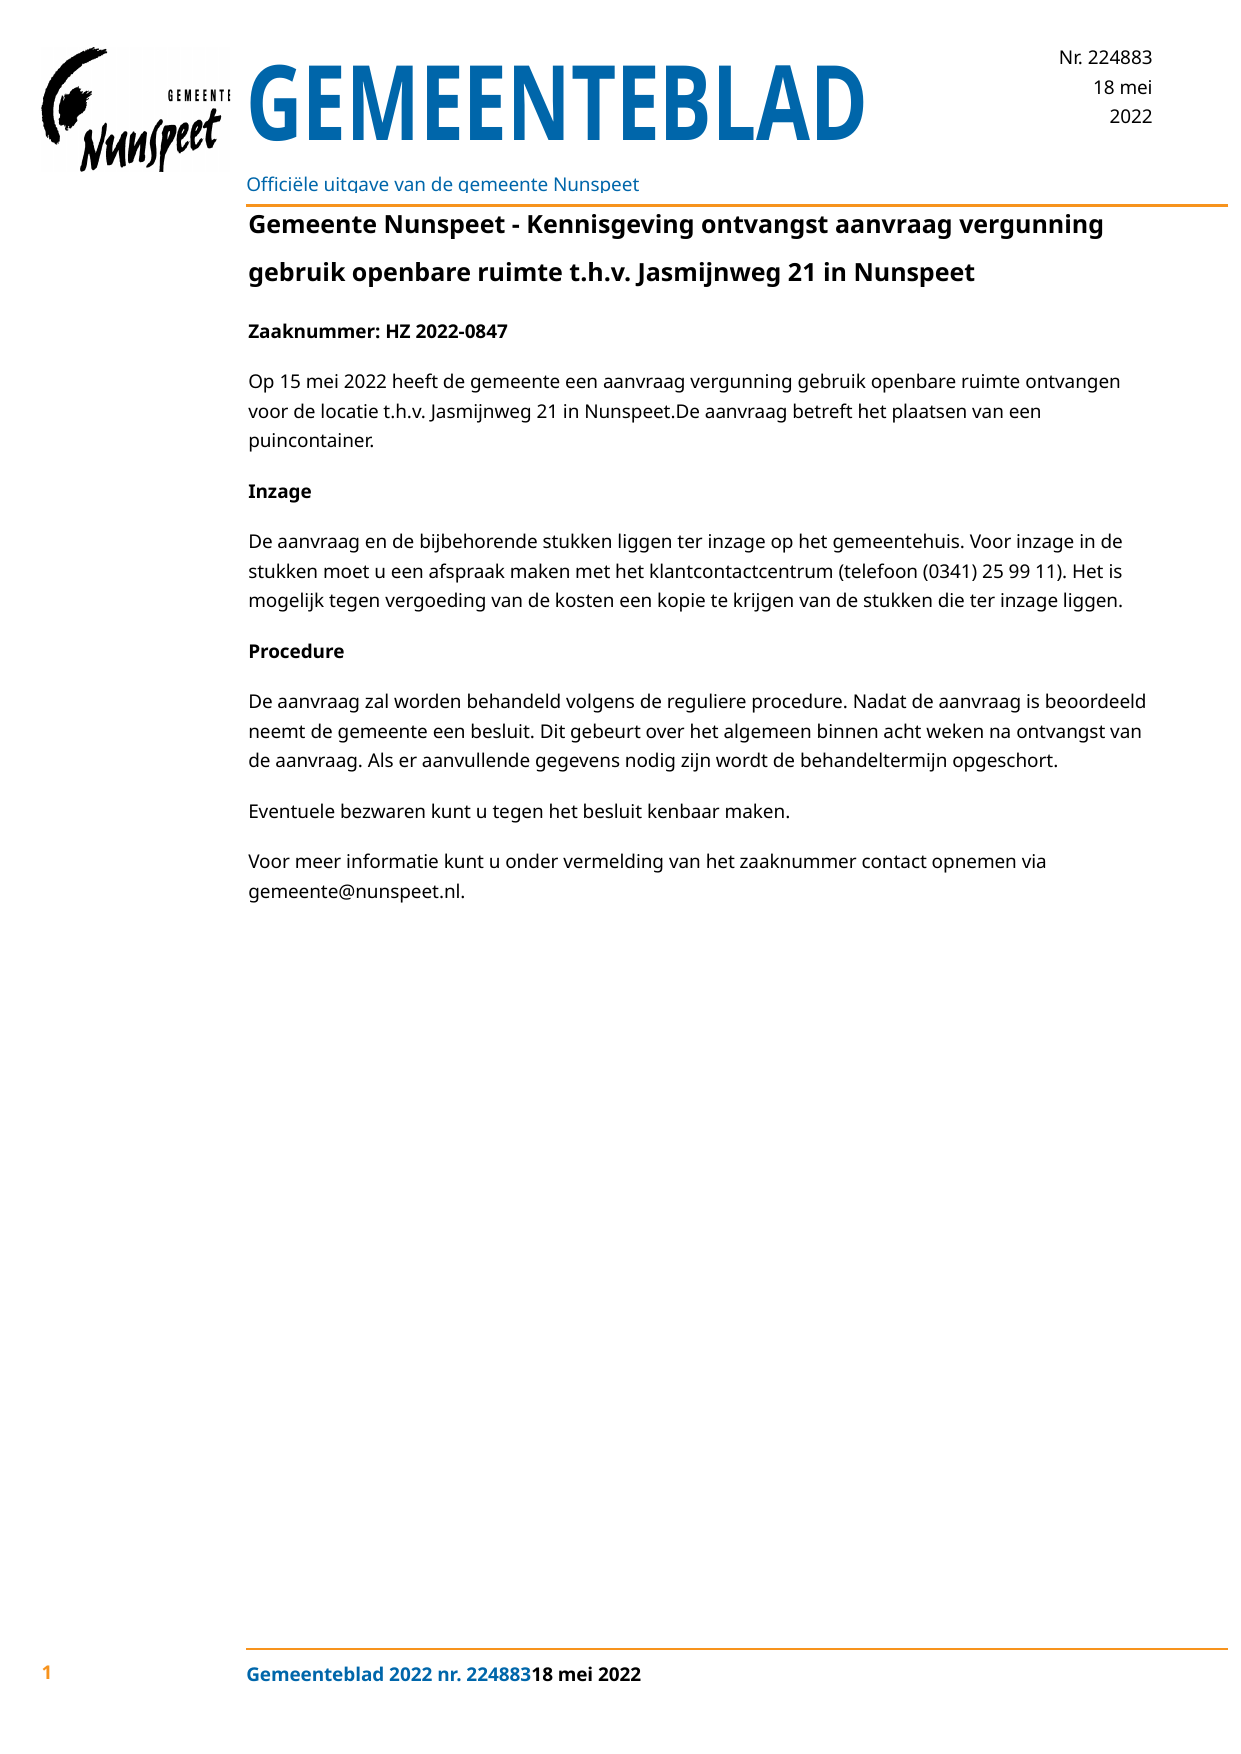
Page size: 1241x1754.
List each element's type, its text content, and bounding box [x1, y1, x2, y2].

text Gemeente Nunspeet - Kennisgeving ontvangst aanvraag vergunning gebruik openbare ruimte t.h.v. Jasmijnweg 21 in Nunspeet [248, 207, 1152, 288]
text De aanvraag zal worden behandeld volgens de reguliere procedure. Nadat de aanvraag is beoordeeld neemt de gemeente een besluit. Dit gebeurt over het algemeen binnen acht weken na ontvangst van de aanvraag. Als er aanvullende gegevens nodig zijn wordt de behandeltermijn opgeschort. [248, 688, 1152, 773]
picture [41, 47, 231, 172]
text Voor meer informatie kunt u onder vermelding van het zaaknummer contact opnemen via gemeente@nunspeet.nl. [248, 848, 1152, 904]
text De aanvraag en de bijbehorende stukken liggen ter inzage op het gemeentehuis. Voor inzage in de stukken moet u een afspraak maken met het klantcontactcentrum (telefoon (0341) 25 99 11). Het is mogelijk tegen vergoeding van de kosten een kopie te krijgen van de stukken die ter inzage liggen. [248, 528, 1152, 613]
text Procedure [248, 638, 1152, 664]
text Zaaknummer: HZ 2022-0847 [248, 318, 1152, 344]
text Inzage [248, 478, 1152, 504]
text Eventuele bezwaren kunt u tegen het besluit kenbaar maken. [248, 798, 1152, 824]
text Op 15 mei 2022 heeft de gemeente een aanvraag vergunning gebruik openbare ruimte ontvangen voor de locatie t.h.v. Jasmijnweg 21 in Nunspeet.De aanvraag betreft het plaatsen van een puincontainer. [248, 368, 1152, 453]
